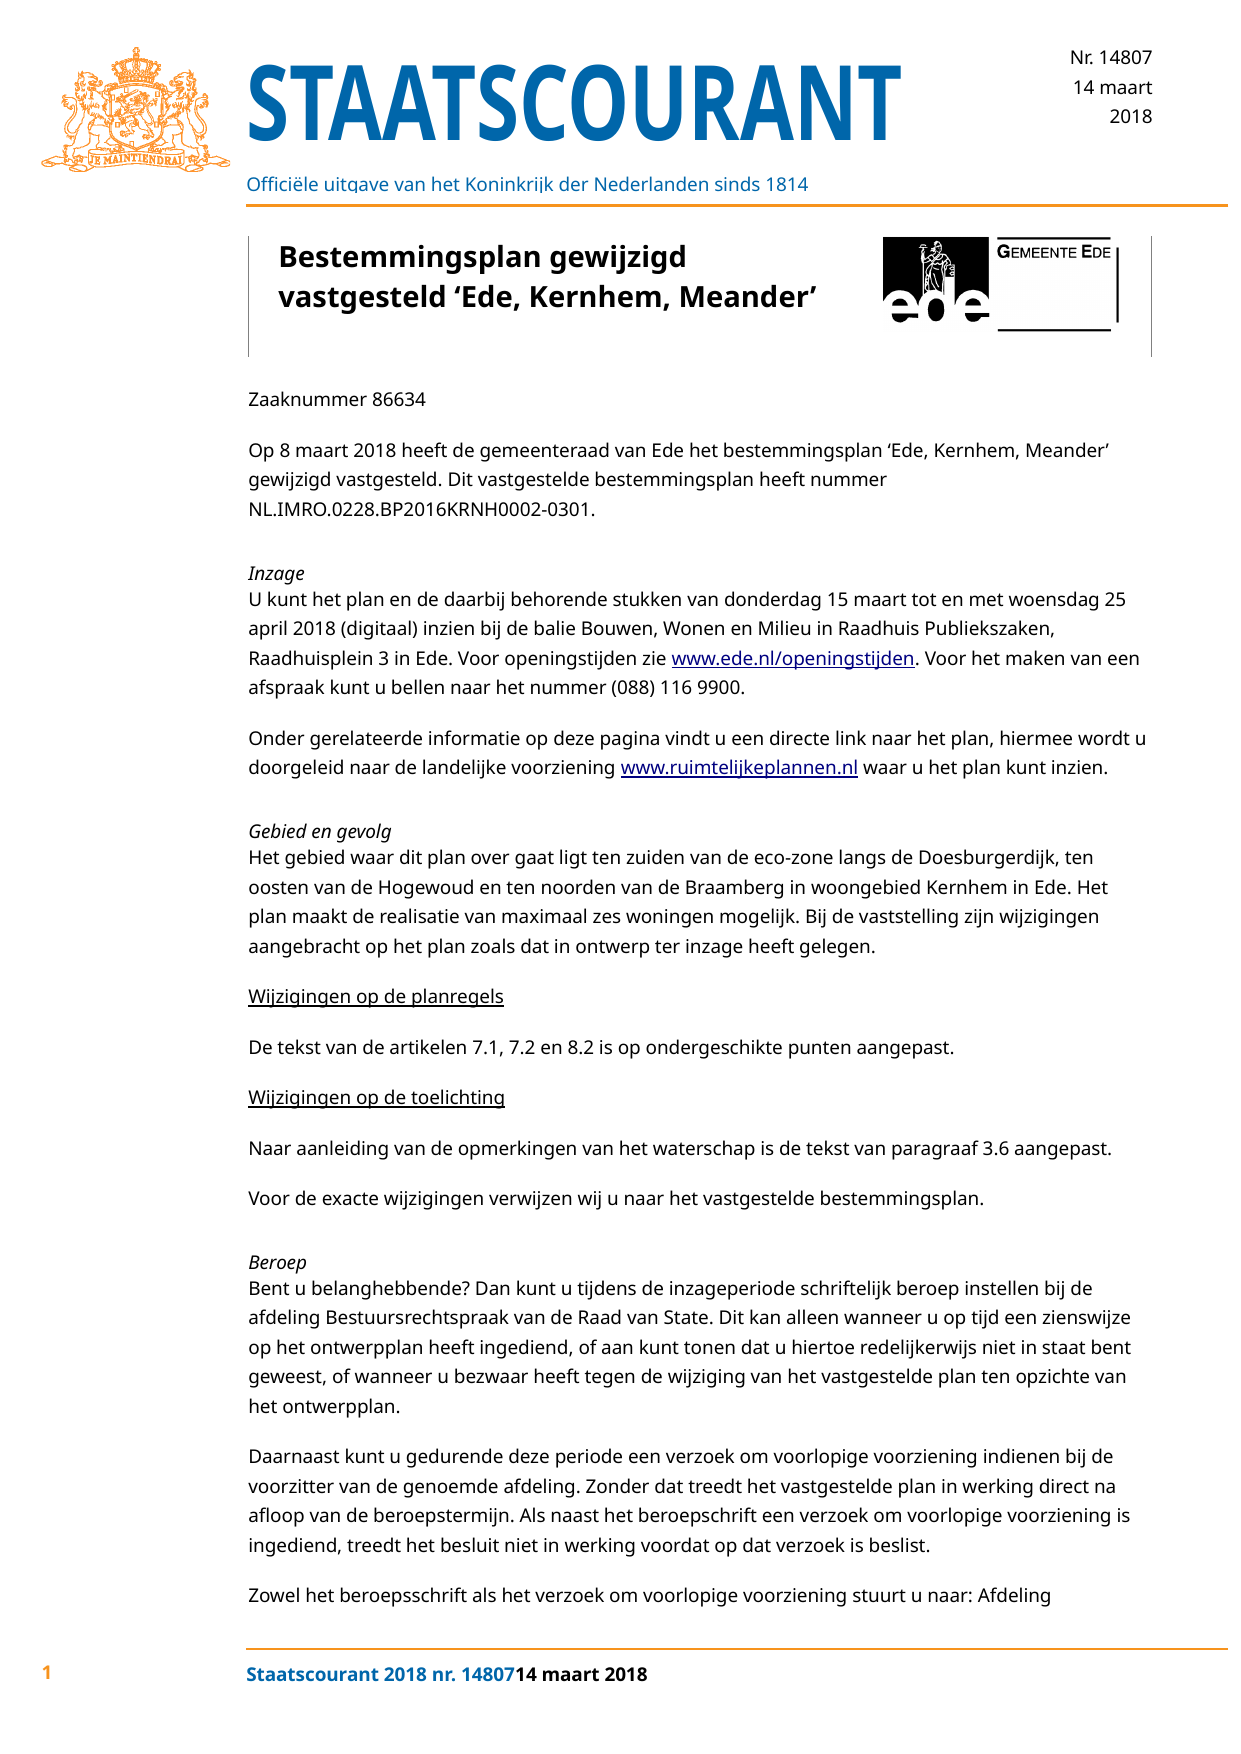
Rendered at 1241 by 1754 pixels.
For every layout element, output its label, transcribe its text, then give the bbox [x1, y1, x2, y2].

table_header Bestemmingsplan gewijzigd vastgesteld ‘Ede, Kernhem, Meander’ [249, 236, 850, 357]
text De tekst van de artikelen 7.1, 7.2 en 8.2 is op ondergeschikte punten aangepast. [248, 1034, 1152, 1059]
text U kunt het plan en de daarbij behorende stukken van donderdag 15 maart tot en met woensdag 25 april 2018 (digitaal) inzien bij de balie Bouwen, Wonen en Milieu in Raadhuis Publiekszaken, Raadhuisplein 3 in Ede. Voor openingstijden zie www.ede.nl/openingstijden. Voor het maken van een afspraak kunt u bellen naar het nummer (088) 116 9900. [248, 586, 1152, 700]
text Het gebied waar dit plan over gaat ligt ten zuiden van de eco-zone langs de Doesburgerdijk, ten oosten van de Hogewoud en ten noorden van de Braamberg in woongebied Kernhem in Ede. Het plan maakt de realisatie van maximaal zes woningen mogelijk. Bij de vaststelling zijn wijzigingen aangebracht op het plan zoals dat in ontwerp ter inzage heeft gelegen. [248, 844, 1152, 959]
text Zaaknummer 86634 [248, 387, 1152, 412]
picture [882, 236, 1119, 332]
table_header [850, 236, 1151, 357]
text Wijzigingen op de toelichting [248, 1084, 1152, 1110]
text Wijzigingen op de planregels [248, 983, 1152, 1009]
text Zowel het beroepsschrift als het verzoek om voorlopige voorziening stuurt u naar: Afdeling [248, 1583, 1152, 1608]
text Voor de exacte wijzigingen verwijzen wij u naar het vastgestelde bestemmingsplan. [248, 1185, 1152, 1211]
text Naar aanleiding van de opmerkingen van het waterschap is de tekst van paragraaf 3.6 aangepast. [248, 1135, 1152, 1160]
text Bent u belanghebbende? Dan kunt u tijdens de inzageperiode schriftelijk beroep instellen bij de afdeling Bestuursrechtspraak van de Raad van State. Dit kan alleen wanneer u op tijd een zienswijze op het ontwerpplan heeft ingediend, of aan kunt tonen dat u hiertoe redelijkerwijs niet in staat bent geweest, of wanneer u bezwaar heeft tegen de wijziging van het vastgestelde plan ten opzichte van het ontwerpplan. [248, 1275, 1152, 1419]
text Inzage [248, 560, 1152, 586]
text Beroep [248, 1249, 1152, 1275]
text Daarnaast kunt u gedurende deze periode een verzoek om voorlopige voorziening indienen bij de voorzitter van de genoemde afdeling. Zonder dat treedt het vastgestelde plan in werking direct na afloop van de beroepstermijn. Als naast het beroepschrift een verzoek om voorlopige voorziening is ingediend, treedt het besluit niet in werking voordat op dat verzoek is beslist. [248, 1443, 1152, 1558]
text Onder gerelateerde informatie op deze pagina vindt u een directe link naar het plan, hiermee wordt u doorgeleid naar de landelijke voorziening www.ruimtelijkeplannen.nl waar u het plan kunt inzien. [248, 725, 1152, 780]
text Gebied en gevolg [248, 818, 1152, 844]
text Op 8 maart 2018 heeft de gemeenteraad van Ede het bestemmingsplan ‘Ede, Kernhem, Meander’ gewijzigd vastgesteld. Dit vastgestelde bestemmingsplan heeft nummer NL.IMRO.0228.BP2016KRNH0002-0301. [248, 437, 1152, 522]
picture [41, 47, 231, 172]
